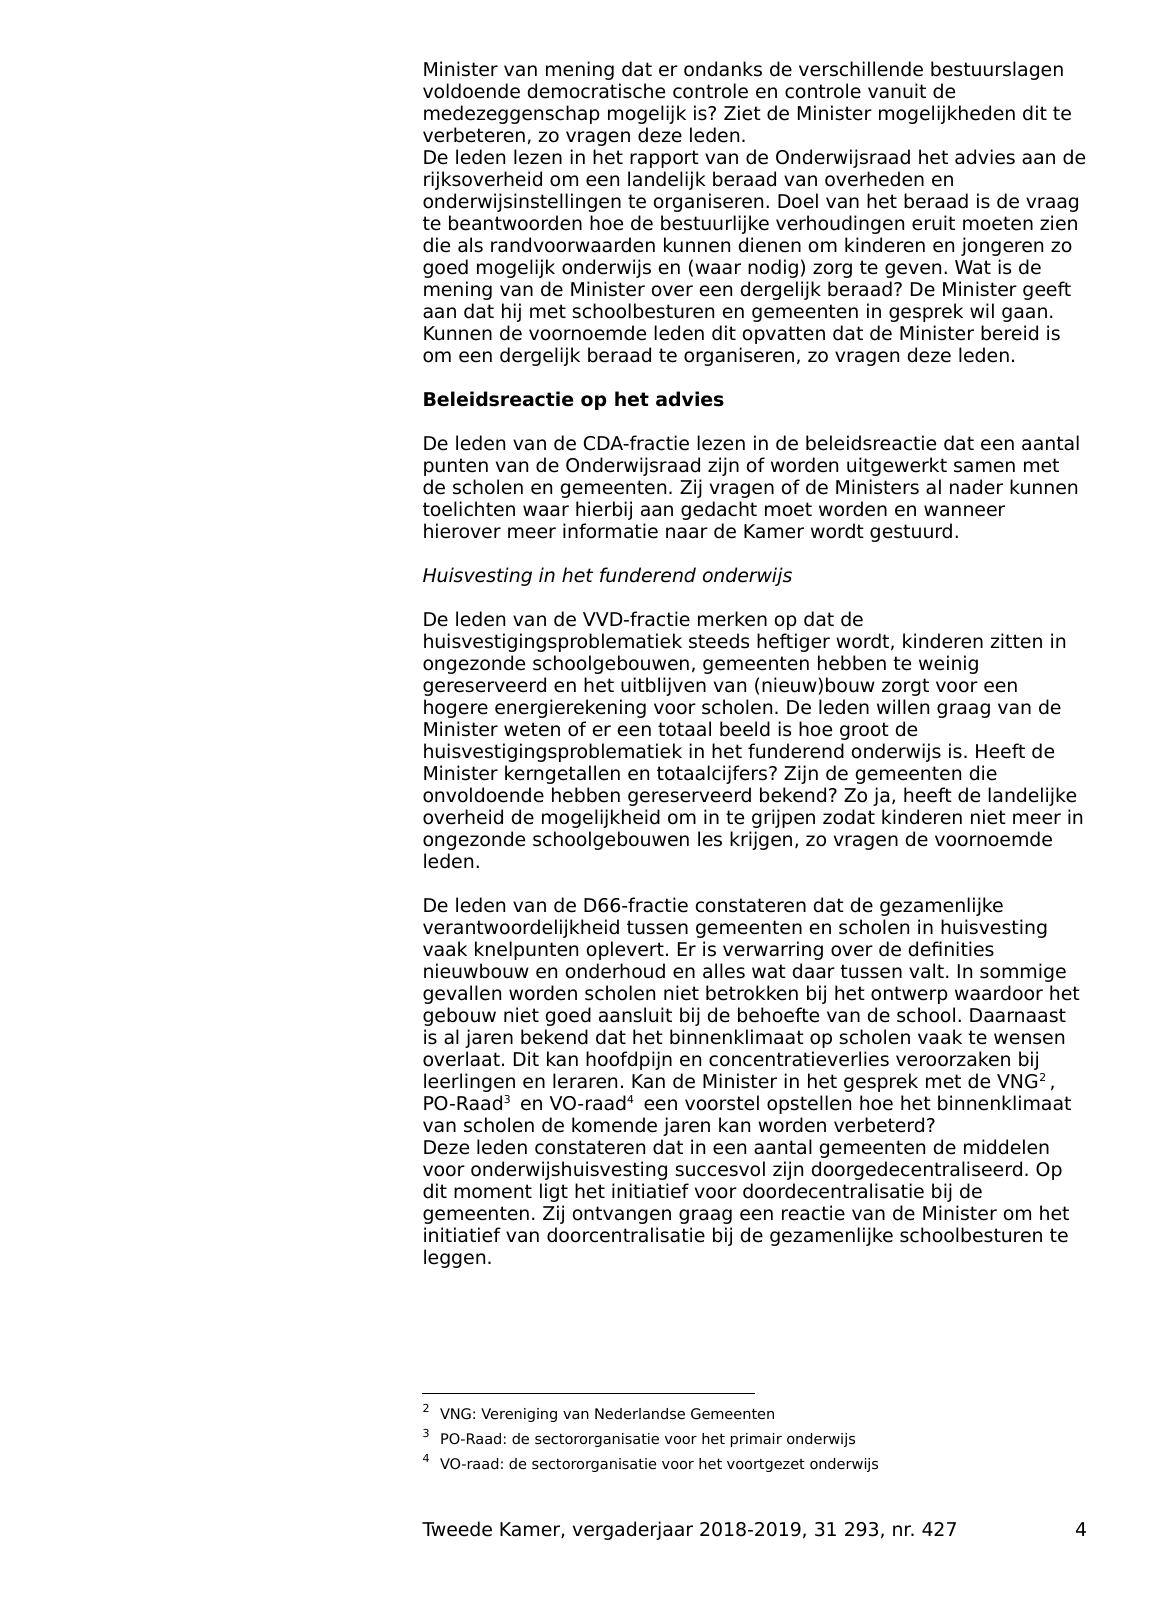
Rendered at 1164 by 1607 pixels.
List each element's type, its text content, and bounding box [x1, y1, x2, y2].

text De leden lezen in het rapport van de Onderwijsraad het advies aan de rijksoverheid om een landelijk beraad van overheden en onderwijsinstellingen te organiseren. Doel van het beraad is de vraag te beantwoorden hoe de bestuurlijke verhoudingen eruit moeten zien die als randvoorwaarden kunnen dienen om kinderen en jongeren zo goed mogelijk onderwijs en (waar nodig) zorg te geven. Wat is de mening van de Minister over een dergelijk beraad? De Minister geeft aan dat hij met schoolbesturen en gemeenten in gesprek wil gaan. Kunnen de voornoemde leden dit opvatten dat de Minister bereid is om een dergelijk beraad te organiseren, zo vragen deze leden. [422, 147, 1087, 367]
text De leden van de D66-fractie constateren dat de gezamenlijke verantwoordelijkheid tussen gemeenten en scholen in huisvesting vaak knelpunten oplevert. Er is verwarring over de definities nieuwbouw en onderhoud en alles wat daar tussen valt. In sommige gevallen worden scholen niet betrokken bij het ontwerp waardoor het gebouw niet goed aansluit bij de behoefte van de school. Daarnaast is al jaren bekend dat het binnenklimaat op scholen vaak te wensen overlaat. Dit kan hoofdpijn en concentratieverlies veroorzaken bij leerlingen en leraren. Kan de Minister in het gesprek met de VNG, PO-Raad en VO-raad een voorstel opstellen hoe het binnenklimaat van scholen de komende jaren kan worden verbeterd? [422, 895, 1087, 1137]
text De leden van de CDA-fractie lezen in de beleidsreactie dat een aantal punten van de Onderwijsraad zijn of worden uitgewerkt samen met de scholen en gemeenten. Zij vragen of de Ministers al nader kunnen toelichten waar hierbij aan gedacht moet worden en wanneer hierover meer informatie naar de Kamer wordt gestuurd. [422, 433, 1087, 543]
text VNG: Vereniging van Nederlandse Gemeenten [422, 1402, 1087, 1424]
subtitle Beleidsreactie op het advies [422, 389, 1087, 411]
text Deze leden constateren dat in een aantal gemeenten de middelen voor onderwijshuisvesting succesvol zijn doorgedecentraliseerd. Op dit moment ligt het initiatief voor doordecentralisatie bij de gemeenten. Zij ontvangen graag een reactie van de Minister om het initiatief van doorcentralisatie bij de gezamenlijke schoolbesturen te leggen. [422, 1137, 1087, 1269]
text VO-raad: de sectororganisatie voor het voortgezet onderwijs [422, 1452, 1087, 1474]
text Minister van mening dat er ondanks de verschillende bestuurslagen voldoende democratische controle en controle vanuit de medezeggenschap mogelijk is? Ziet de Minister mogelijkheden dit te verbeteren, zo vragen deze leden. [422, 59, 1087, 147]
text PO-Raad: de sectororganisatie voor het primair onderwijs [422, 1427, 1087, 1449]
text De leden van de VVD-fractie merken op dat de huisvestigingsproblematiek steeds heftiger wordt, kinderen zitten in ongezonde schoolgebouwen, gemeenten hebben te weinig gereserveerd en het uitblijven van (nieuw)bouw zorgt voor een hogere energierekening voor scholen. De leden willen graag van de Minister weten of er een totaal beeld is hoe groot de huisvestigingsproblematiek in het funderend onderwijs is. Heeft de Minister kerngetallen en totaalcijfers? Zijn de gemeenten die onvoldoende hebben gereserveerd bekend? Zo ja, heeft de landelijke overheid de mogelijkheid om in te grijpen zodat kinderen niet meer in ongezonde schoolgebouwen les krijgen, zo vragen de voornoemde leden. [422, 609, 1087, 873]
subtitle Huisvesting in het funderend onderwijs [422, 565, 1087, 587]
